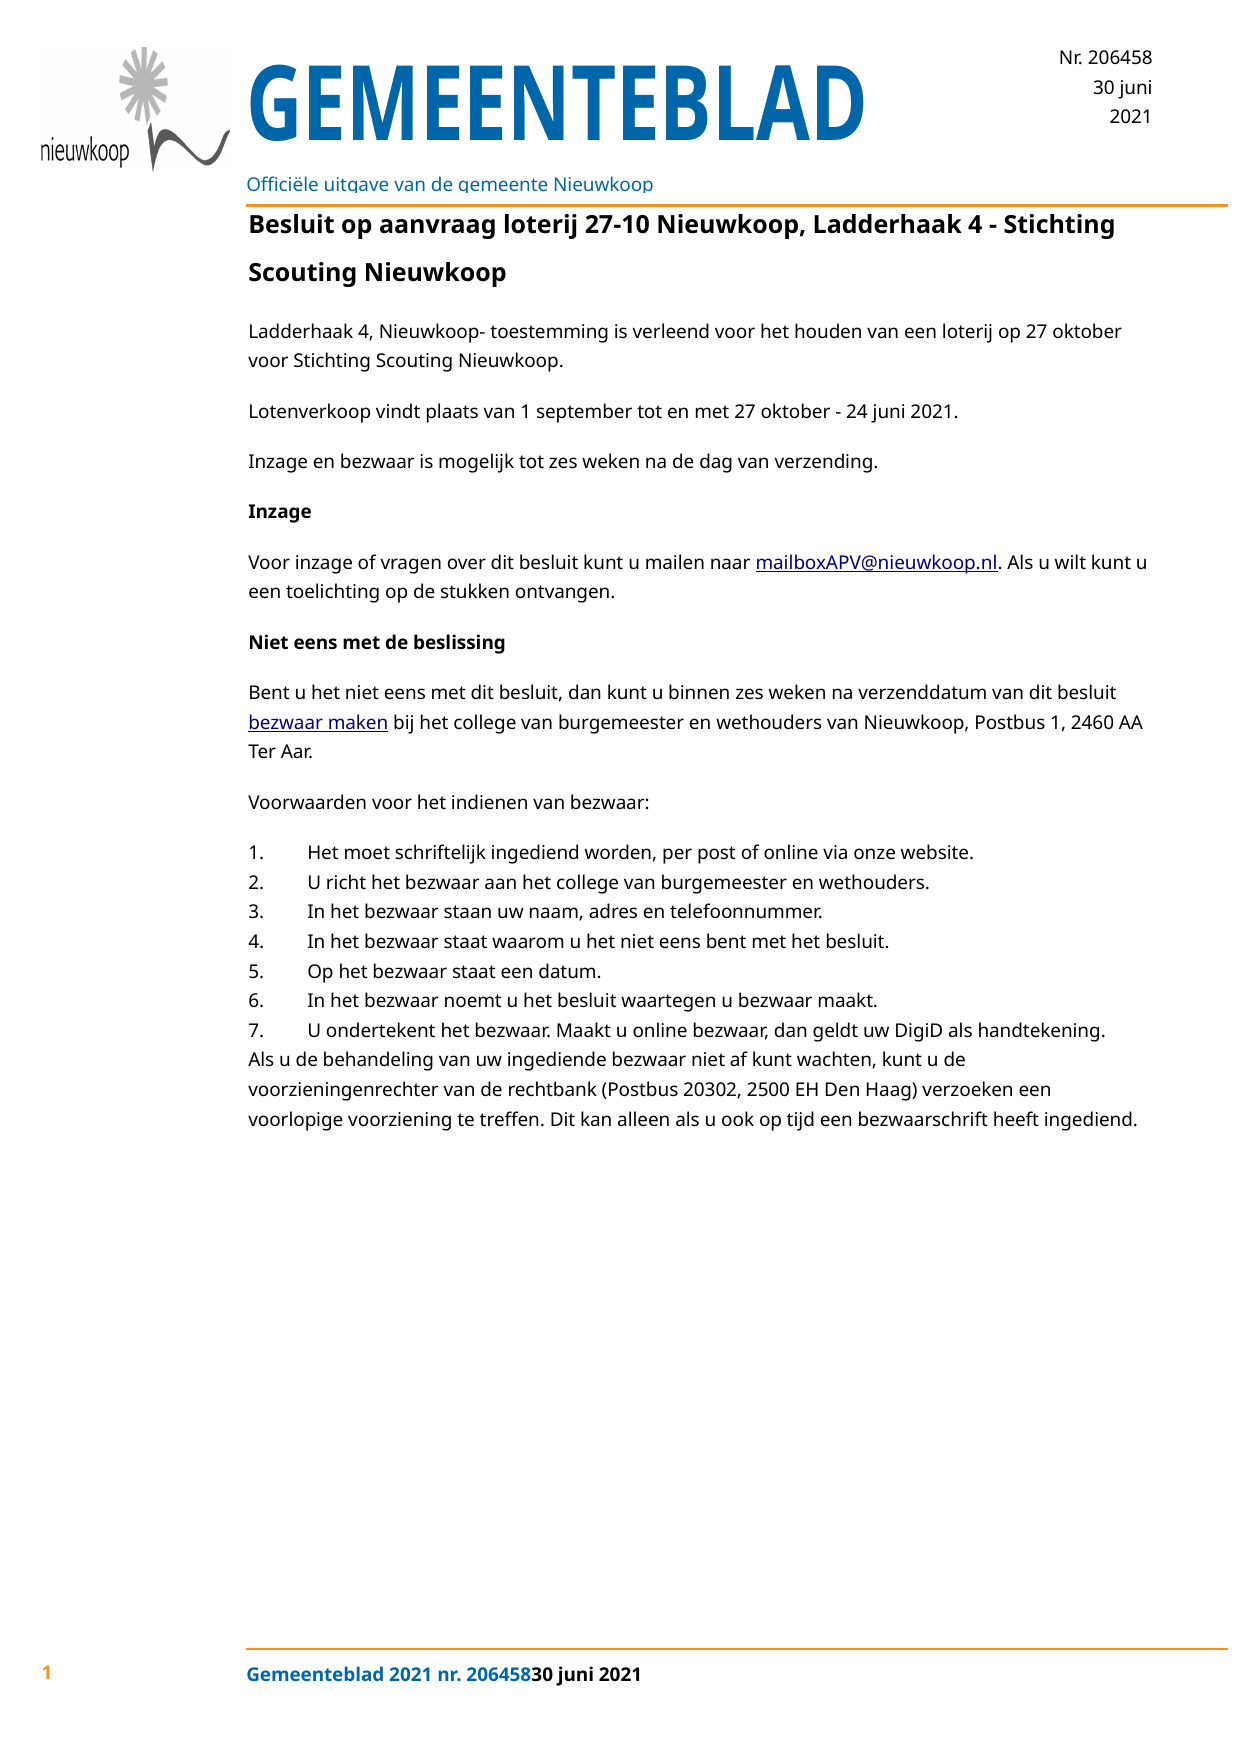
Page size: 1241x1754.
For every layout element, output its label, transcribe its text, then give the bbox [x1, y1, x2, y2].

text Lotenverkoop vindt plaats van 1 september tot en met 27 oktober - 24 juni 2021. [248, 398, 1152, 424]
text Niet eens met de beslissing [248, 629, 1152, 655]
list U richt het bezwaar aan het college van burgemeester en wethouders. [248, 869, 1152, 895]
list Het moet schriftelijk ingediend worden, per post of online via onze website. [248, 839, 1152, 865]
text Bent u het niet eens met dit besluit, dan kunt u binnen zes weken na verzenddatum van dit besluit bezwaar maken bij het college van burgemeester en wethouders van Nieuwkoop, Postbus 1, 2460 AA Ter Aar. [248, 679, 1152, 764]
text Voorwaarden voor het indienen van bezwaar: [248, 789, 1152, 815]
text Inzage [248, 499, 1152, 524]
text Ladderhaak 4, Nieuwkoop- toestemming is verleend voor het houden van een loterij op 27 oktober voor Stichting Scouting Nieuwkoop. [248, 318, 1152, 373]
text Besluit op aanvraag loterij 27-10 Nieuwkoop, Ladderhaak 4 - Stichting Scouting Nieuwkoop [248, 207, 1152, 288]
list U ondertekent het bezwaar. Maakt u online bezwaar, dan geldt uw DigiD als handtekening. [248, 1017, 1152, 1043]
list In het bezwaar noemt u het besluit waartegen u bezwaar maakt. [248, 987, 1152, 1013]
text Voor inzage of vragen over dit besluit kunt u mailen naar mailboxAPV@nieuwkoop.nl. Als u wilt kunt u een toelichting op de stukken ontvangen. [248, 549, 1152, 604]
list Op het bezwaar staat een datum. [248, 958, 1152, 984]
text Inzage en bezwaar is mogelijk tot zes weken na de dag van verzending. [248, 448, 1152, 474]
list In het bezwaar staat waarom u het niet eens bent met het besluit. [248, 928, 1152, 954]
text Als u de behandeling van uw ingediende bezwaar niet af kunt wachten, kunt u de voorzieningenrechter van de rechtbank (Postbus 20302, 2500 EH Den Haag) verzoeken een voorlopige voorziening te treffen. Dit kan alleen als u ook op tijd een bezwaarschrift heeft ingediend. [248, 1047, 1152, 1132]
list In het bezwaar staan uw naam, adres en telefoonnummer. [248, 899, 1152, 924]
picture [41, 47, 231, 172]
